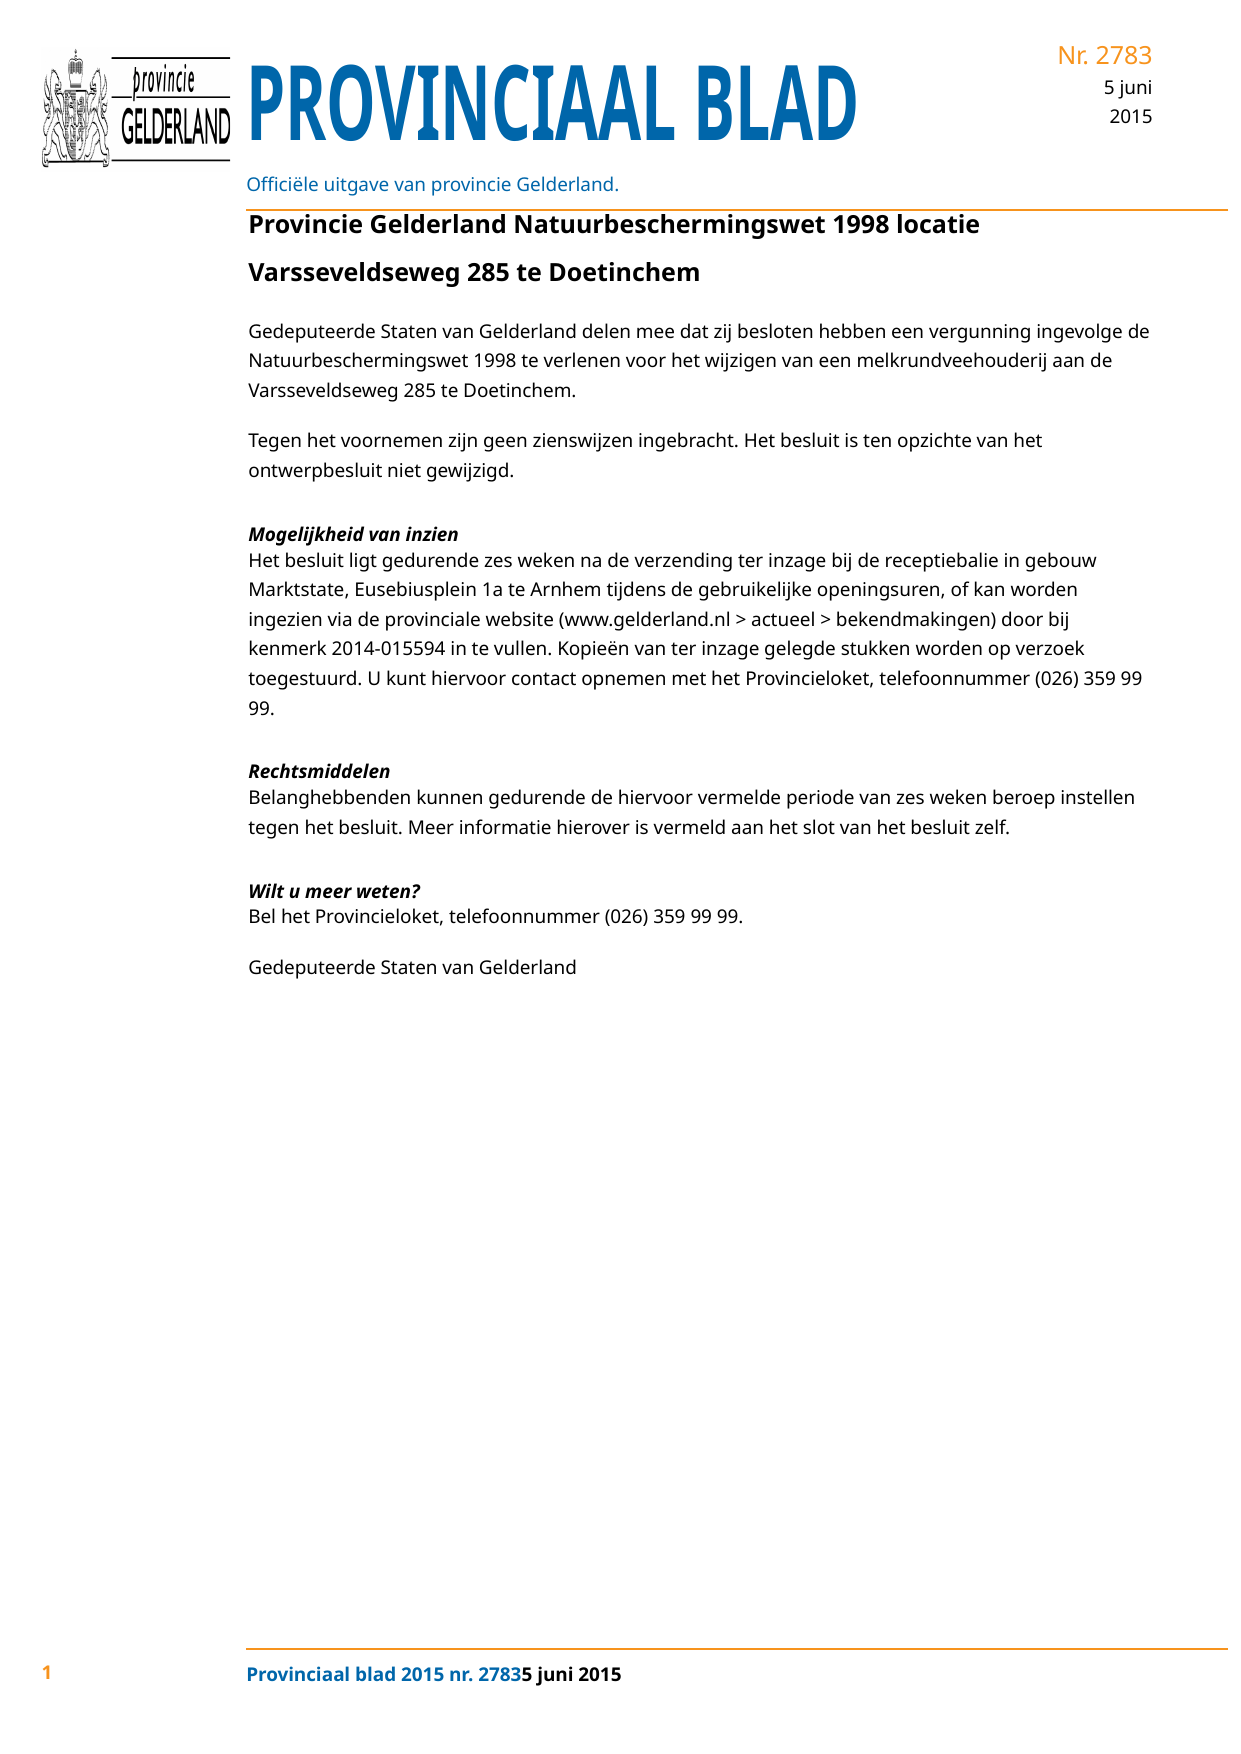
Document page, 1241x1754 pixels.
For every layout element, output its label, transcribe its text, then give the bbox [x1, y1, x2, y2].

text Bel het Provincieloket, telefoonnummer (026) 359 99 99. [248, 904, 1152, 929]
text Belanghebbenden kunnen gedurende de hiervoor vermelde periode van zes weken beroep instellen tegen het besluit. Meer informatie hierover is vermeld aan het slot van het besluit zelf. [248, 784, 1152, 840]
text Gedeputeerde Staten van Gelderland delen mee dat zij besloten hebben een vergunning ingevolge de Natuurbeschermingswet 1998 te verlenen voor het wijzigen van een melkrundveehouderij aan de Varsseveldseweg 285 te Doetinchem. [248, 318, 1152, 403]
text Mogelijkheid van inzien [248, 521, 1152, 547]
text Gedeputeerde Staten van Gelderland [248, 954, 1152, 980]
text Provincie Gelderland Natuurbeschermingswet 1998 locatie Varsseveldseweg 285 te Doetinchem [248, 211, 1152, 288]
text Tegen het voornemen zijn geen zienswijzen ingebracht. Het besluit is ten opzichte van het ontwerpbesluit niet gewijzigd. [248, 427, 1152, 483]
text Rechtsmiddelen [248, 759, 1152, 784]
picture [41, 47, 231, 172]
text Wilt u meer weten? [248, 878, 1152, 904]
text Het besluit ligt gedurende zes weken na de verzending ter inzage bij de receptiebalie in gebouw Marktstate, Eusebiusplein 1a te Arnhem tijdens de gebruikelijke openingsuren, of kan worden ingezien via de provinciale website (www.gelderland.nl > actueel > bekendmakingen) door bij kenmerk 2014-015594 in te vullen. Kopieën van ter inzage gelegde stukken worden op verzoek toegestuurd. U kunt hiervoor contact opnemen met het Provincieloket, telefoonnummer (026) 359 99 99. [248, 547, 1152, 720]
